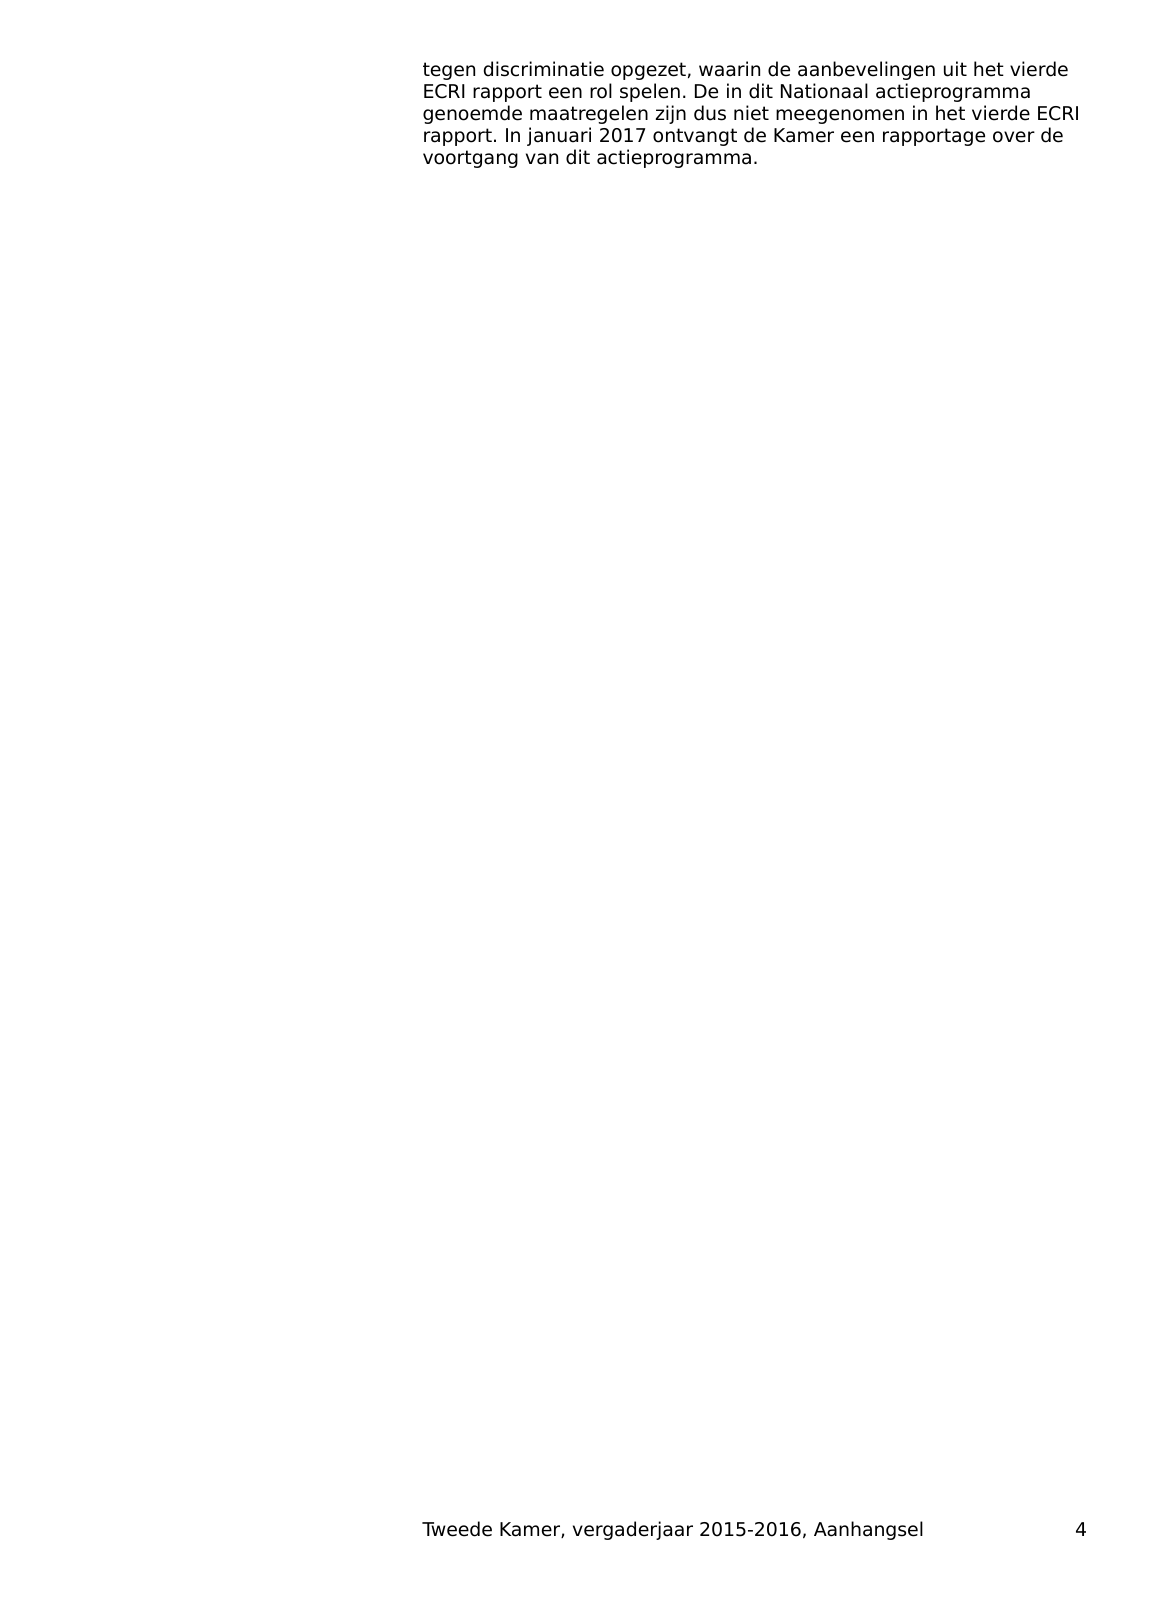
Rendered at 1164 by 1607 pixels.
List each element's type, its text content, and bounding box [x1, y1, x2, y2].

text tegen discriminatie opgezet, waarin de aanbevelingen uit het vierde ECRI rapport een rol spelen. De in dit Nationaal actieprogramma genoemde maatregelen zijn dus niet meegenomen in het vierde ECRI rapport. In januari 2017 ontvangt de Kamer een rapportage over de voortgang van dit actieprogramma. [422, 59, 1087, 169]
